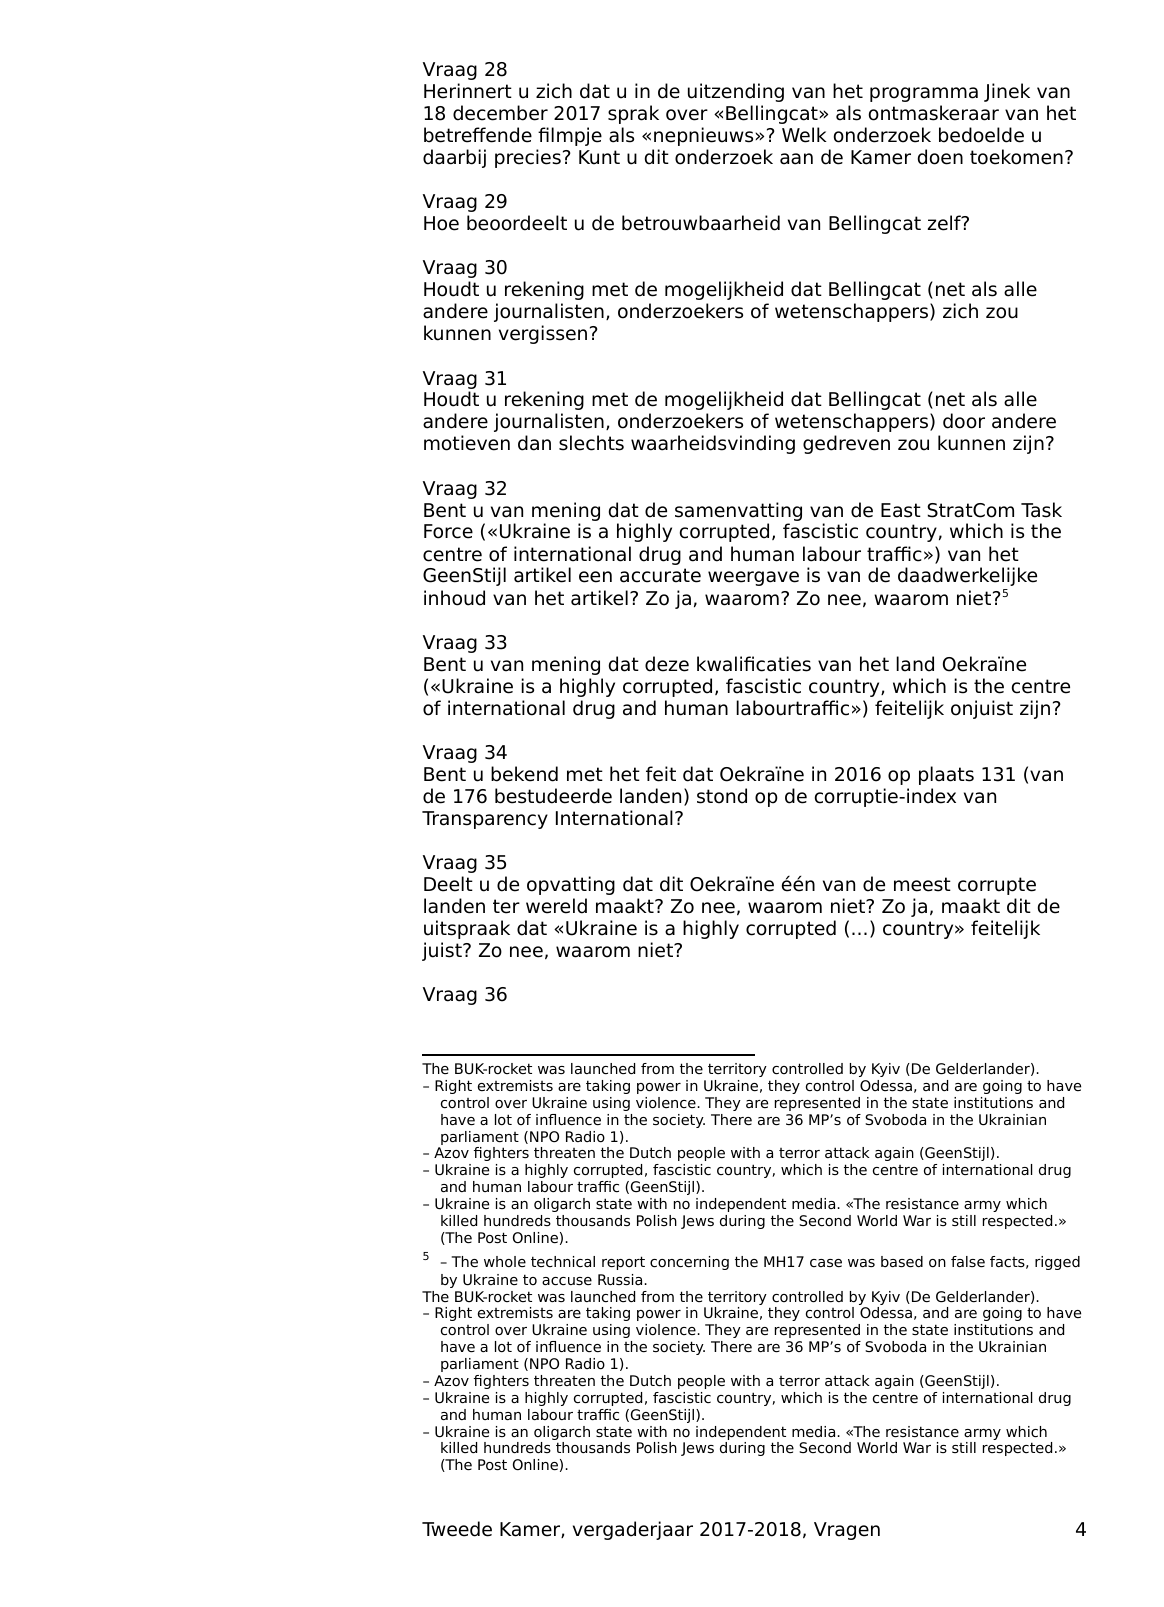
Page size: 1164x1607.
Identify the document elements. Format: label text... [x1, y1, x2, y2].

text – Azov fighters threaten the Dutch people with a terror attack again (GeenStijl). [422, 1146, 1087, 1162]
text Hoe beoordeelt u de betrouwbaarheid van Bellingcat zelf? [422, 213, 1087, 235]
text The BUK-rocket was launched from the territory controlled by Kyiv (De Gelderlander). [422, 1061, 1087, 1078]
text Houdt u rekening met de mogelijkheid dat Bellingcat (net als alle andere journalisten, onderzoekers of wetenschappers) zich zou kunnen vergissen? [422, 279, 1087, 345]
text Vraag 28 [422, 59, 1087, 81]
text Herinnert u zich dat u in de uitzending van het programma Jinek van 18 december 2017 sprak over «Bellingcat» als ontmaskeraar van het betreffende filmpje als «nepnieuws»? Welk onderzoek bedoelde u daarbij precies? Kunt u dit onderzoek aan de Kamer doen toekomen? [422, 81, 1087, 169]
text Deelt u de opvatting dat dit Oekraïne één van de meest corrupte landen ter wereld maakt? Zo nee, waarom niet? Zo ja, maakt dit de uitspraak dat «Ukraine is a highly corrupted (...) country» feitelijk juist? Zo nee, waarom niet? [422, 874, 1087, 962]
text – Right extremists are taking power in Ukraine, they control Odessa, and are going to have control over Ukraine using violence. They are represented in the state institutions and have a lot of influence in the society. There are 36 MP’s of Svoboda in the Ukrainian parliament (NPO Radio 1). [422, 1078, 1087, 1146]
text – The whole technical report concerning the MH17 case was based on false facts, rigged by Ukraine to accuse Russia. [422, 1250, 1087, 1289]
text – Right extremists are taking power in Ukraine, they control Odessa, and are going to have control over Ukraine using violence. They are represented in the state institutions and have a lot of influence in the society. There are 36 MP’s of Svoboda in the Ukrainian parliament (NPO Radio 1). [422, 1306, 1087, 1373]
text Bent u van mening dat de samenvatting van de East StratCom Task Force («Ukraine is a highly corrupted, fascistic country, which is the centre of international drug and human labour traffic») van het GeenStijl artikel een accurate weergave is van de daadwerkelijke inhoud van het artikel? Zo ja, waarom? Zo nee, waarom niet? [422, 499, 1087, 609]
text Vraag 29 [422, 191, 1087, 213]
text Houdt u rekening met de mogelijkheid dat Bellingcat (net als alle andere journalisten, onderzoekers of wetenschappers) door andere motieven dan slechts waarheidsvinding gedreven zou kunnen zijn? [422, 389, 1087, 455]
text – Azov fighters threaten the Dutch people with a terror attack again (GeenStijl). [422, 1373, 1087, 1390]
text Vraag 30 [422, 257, 1087, 279]
text Bent u van mening dat deze kwalificaties van het land Oekraïne («Ukraine is a highly corrupted, fascistic country, which is the centre of international drug and human labourtraffic») feitelijk onjuist zijn? [422, 653, 1087, 719]
text Vraag 32 [422, 477, 1087, 499]
text Vraag 36 [422, 984, 1087, 1006]
text The BUK-rocket was launched from the territory controlled by Kyiv (De Gelderlander). [422, 1289, 1087, 1306]
text – Ukraine is an oligarch state with no independent media. «The resistance army which killed hundreds thousands Polish Jews during the Second World War is still respected.» (The Post Online). [422, 1424, 1087, 1474]
text – Ukraine is an oligarch state with no independent media. «The resistance army which killed hundreds thousands Polish Jews during the Second World War is still respected.» (The Post Online). [422, 1196, 1087, 1247]
text Vraag 33 [422, 632, 1087, 653]
text Vraag 31 [422, 367, 1087, 389]
text Vraag 34 [422, 742, 1087, 764]
text – Ukraine is a highly corrupted, fascistic country, which is the centre of international drug and human labour traffic (GeenStijl). [422, 1162, 1087, 1196]
text Bent u bekend met het feit dat Oekraïne in 2016 op plaats 131 (van de 176 bestudeerde landen) stond op de corruptie-index van Transparency International? [422, 764, 1087, 829]
text – Ukraine is a highly corrupted, fascistic country, which is the centre of international drug and human labour traffic (GeenStijl). [422, 1390, 1087, 1424]
text Vraag 35 [422, 852, 1087, 874]
